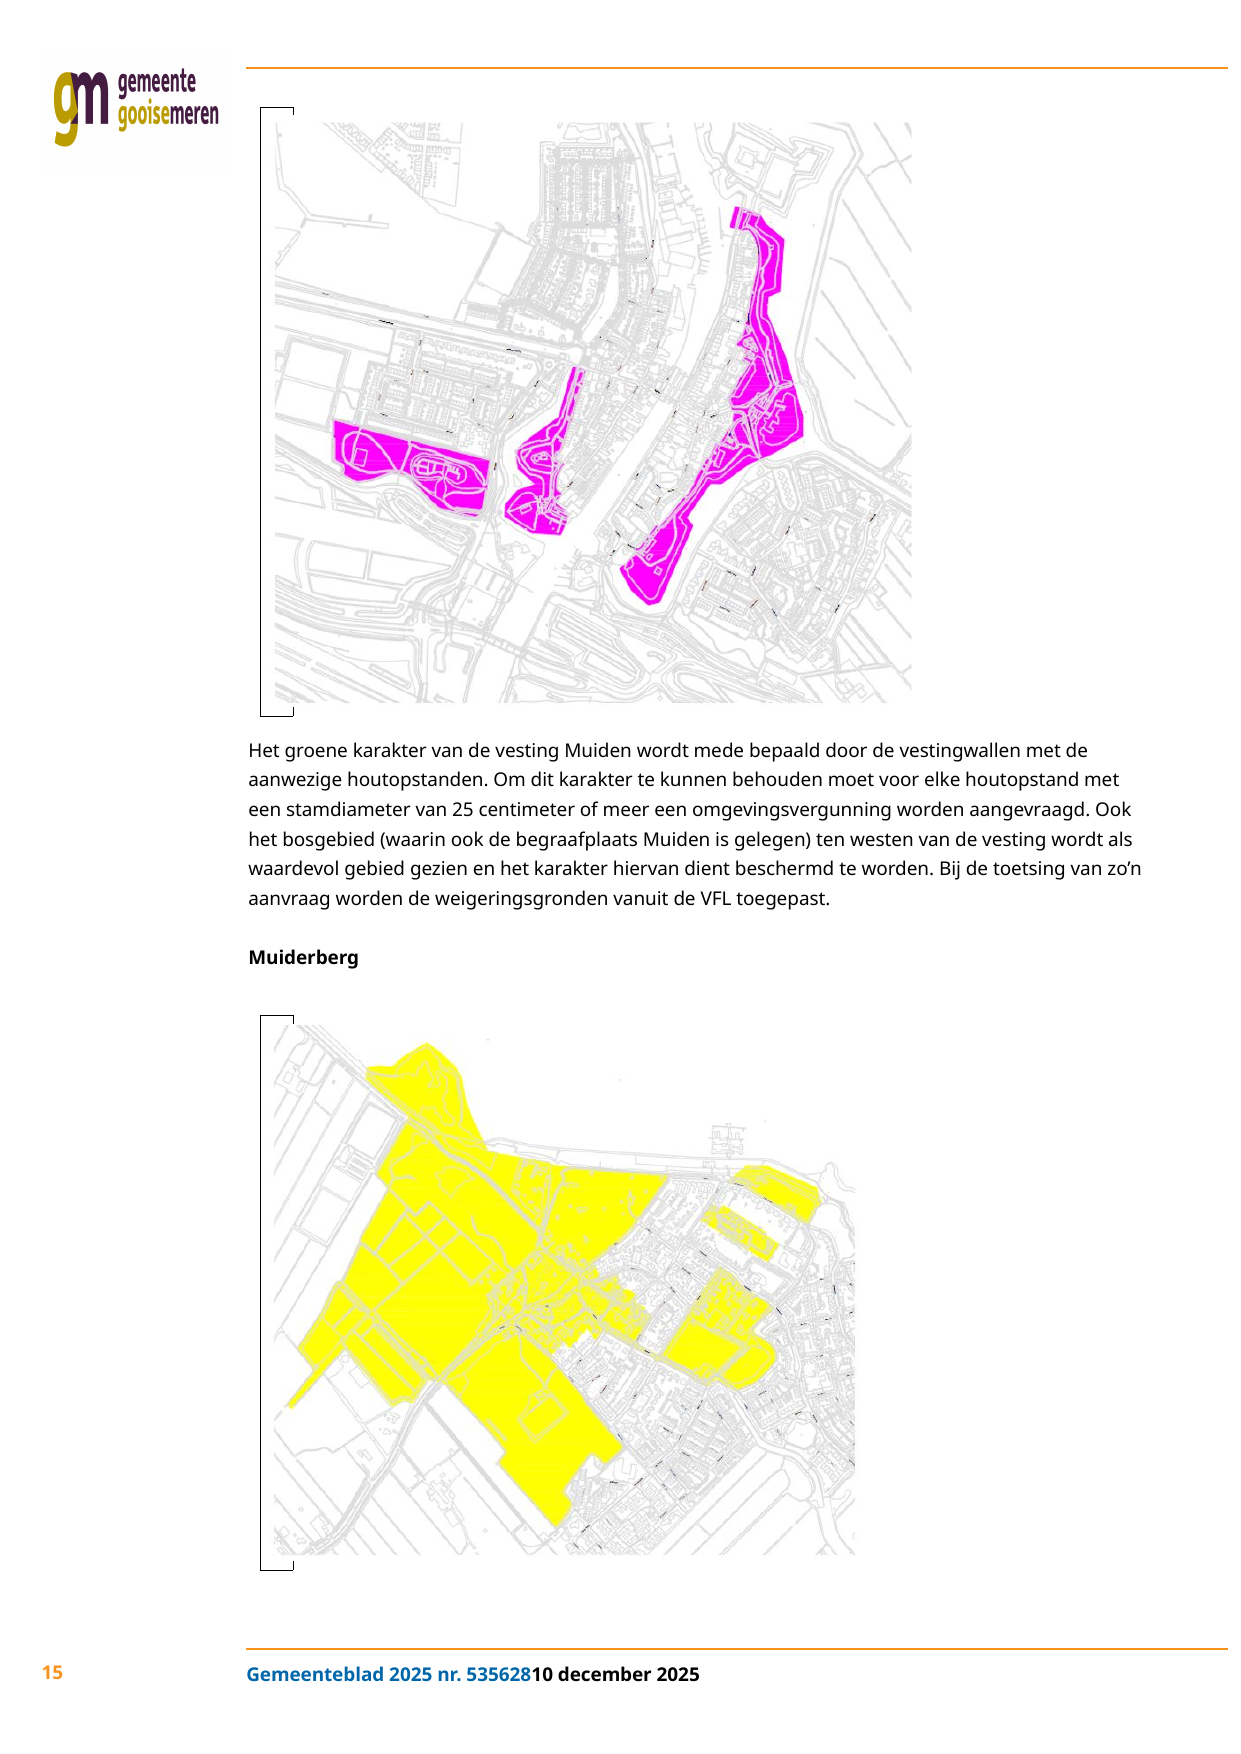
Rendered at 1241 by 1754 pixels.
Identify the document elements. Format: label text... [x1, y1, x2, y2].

picture [268, 115, 919, 707]
text Muiderberg [248, 944, 1152, 970]
text Het groene karakter van de vesting Muiden wordt mede bepaald door de vestingwallen met de aanwezige houtopstanden. Om dit karakter te kunnen behouden moet voor elke houtopstand met een stamdiameter van 25 centimeter of meer een omgevingsvergunning worden aangevraagd. Ook het bosgebied (waarin ook de begraafplaats Muiden is gelegen) ten westen van de vesting wordt als waardevol gebied gezien en het karakter hiervan dient beschermd te worden. Bij de toetsing van zo’n aanvraag worden de weigeringsgronden vanuit de VFL toegepast. [248, 737, 1152, 911]
picture [268, 1024, 860, 1561]
picture [41, 47, 231, 172]
